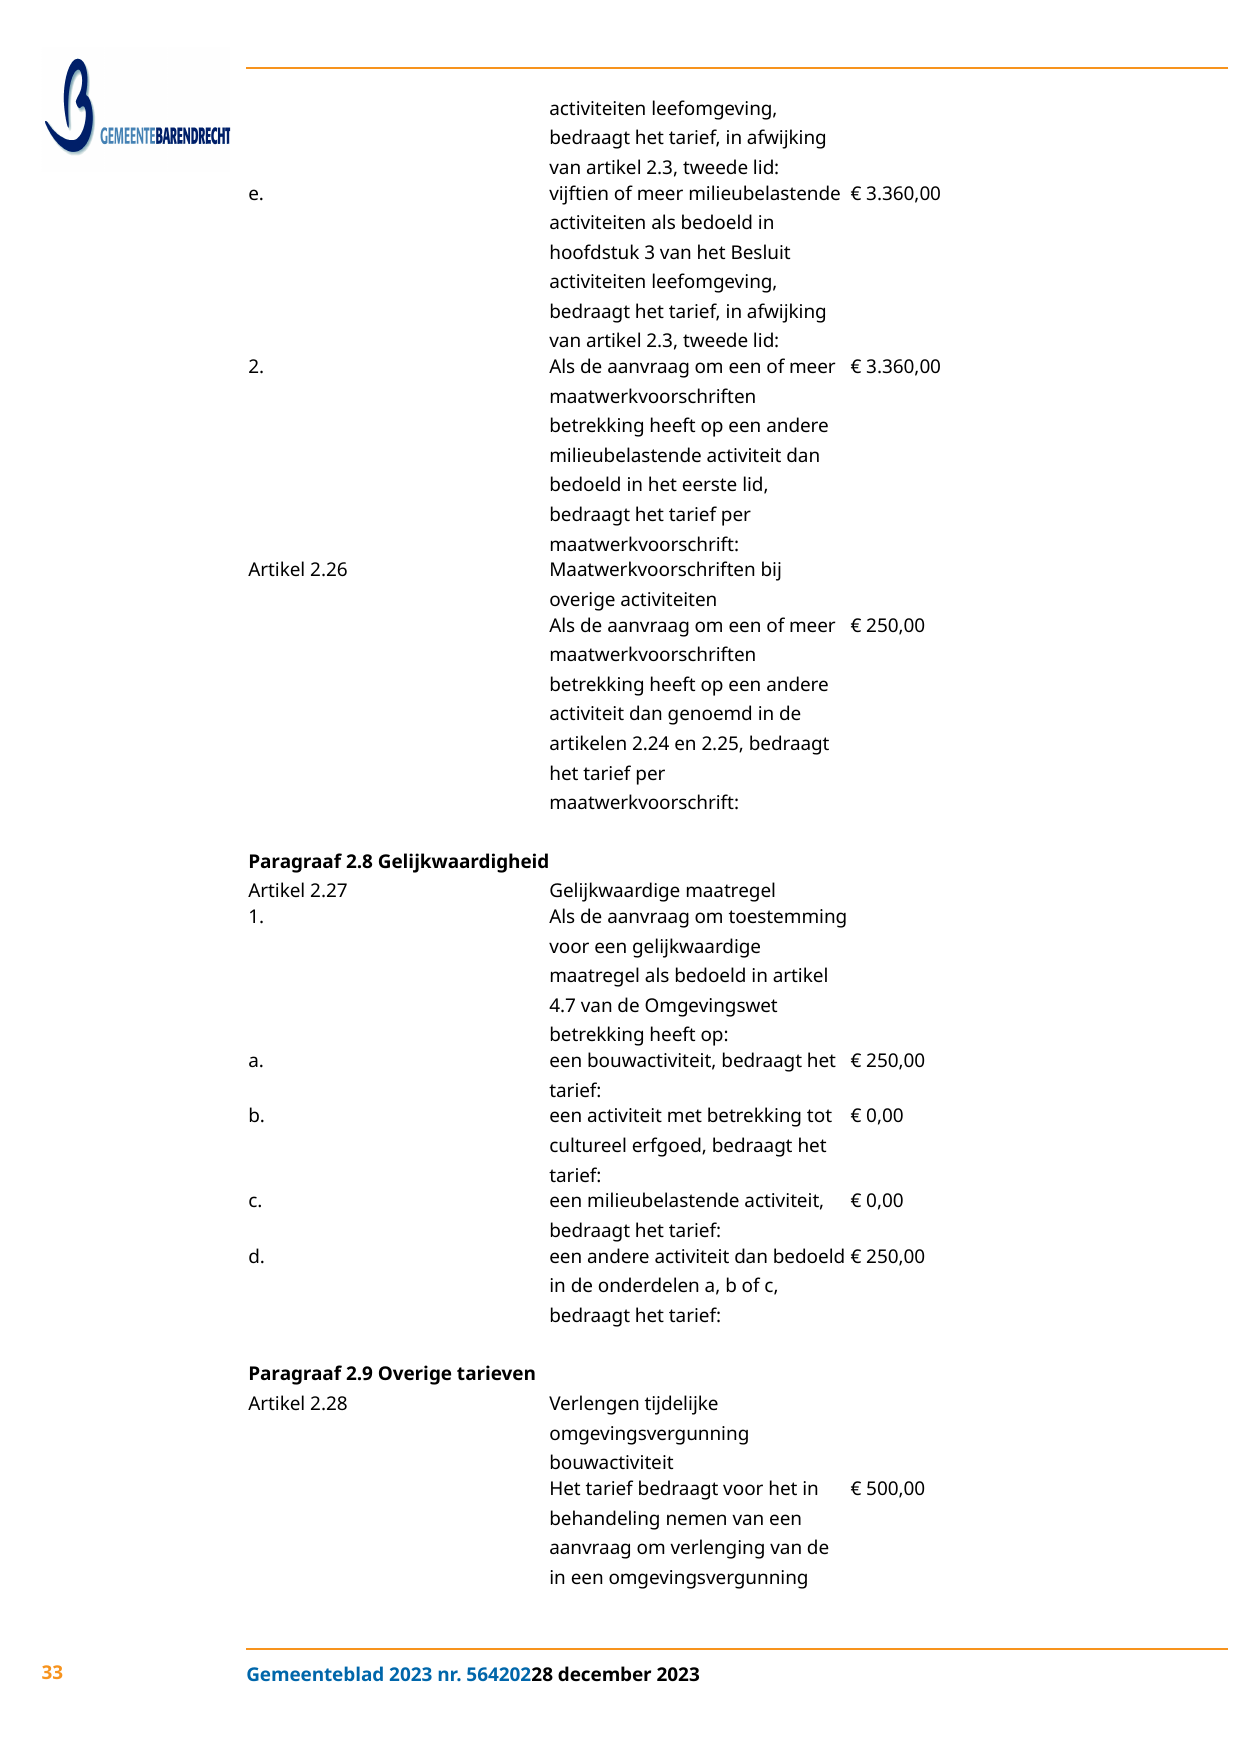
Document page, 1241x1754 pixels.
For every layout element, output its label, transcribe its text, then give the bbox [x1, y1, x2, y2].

table_header Artikel 2.28 [248, 1390, 549, 1475]
table_cell Het tarief bedraagt voor het in behandeling nemen van een aanvraag om verlenging van de in een omgevingsvergunning [549, 1475, 850, 1590]
table_cell vijftien of meer milieubelastende activiteiten als bedoeld in hoofdstuk 3 van het Besluit activiteiten leefomgeving, bedraagt het tarief, in afwijking van artikel 2.3, tweede lid: [549, 180, 850, 353]
table_cell een milieubelastende activiteit, bedraagt het tarief: [549, 1188, 850, 1243]
table_cell [248, 95, 549, 180]
table_cell a. [248, 1048, 549, 1103]
table_cell Artikel 2.26 [248, 557, 549, 612]
table_cell € 0,00 [850, 1188, 1152, 1243]
table_cell 2. [248, 353, 549, 557]
table_cell 1. [248, 903, 549, 1047]
table_cell € 3.360,00 [850, 353, 1152, 557]
table_cell Als de aanvraag om een of meer maatwerkvoorschriften betrekking heeft op een andere milieubelastende activiteit dan bedoeld in het eerste lid, bedraagt het tarief per maatwerkvoorschrift: [549, 353, 850, 557]
table_cell c. [248, 1188, 549, 1243]
table_cell € 500,00 [850, 1475, 1152, 1590]
table_cell activiteiten leefomgeving, bedraagt het tarief, in afwijking van artikel 2.3, tweede lid: [549, 95, 850, 180]
table_cell € 0,00 [850, 1103, 1152, 1188]
table_cell [248, 1475, 549, 1590]
table_cell [850, 95, 1152, 180]
table_cell Maatwerkvoorschriften bij overige activiteiten [549, 557, 850, 612]
table_cell een andere activiteit dan bedoeld in de onderdelen a, b of c, bedraagt het tarief: [549, 1243, 850, 1328]
table_header Verlengen tijdelijke omgevingsvergunning bouwactiviteit [549, 1390, 850, 1475]
table_cell € 250,00 [850, 1048, 1152, 1103]
table_cell [248, 612, 549, 815]
table_header Gelijkwaardige maatregel [549, 878, 850, 903]
table_cell [850, 557, 1152, 612]
table_header Artikel 2.27 [248, 878, 549, 903]
table_cell € 250,00 [850, 612, 1152, 815]
table_cell Als de aanvraag om toestemming voor een gelijkwaardige maatregel als bedoeld in artikel 4.7 van de Omgevingswet betrekking heeft op: [549, 903, 850, 1047]
table_header [850, 1390, 1152, 1475]
table_cell d. [248, 1243, 549, 1328]
text Paragraaf 2.8 Gelijkwaardigheid [248, 848, 1152, 874]
picture [41, 47, 231, 172]
text Paragraaf 2.9 Overige tarieven [248, 1361, 1152, 1386]
table_cell een activiteit met betrekking tot cultureel erfgoed, bedraagt het tarief: [549, 1103, 850, 1188]
table_cell [850, 903, 1152, 1047]
table_cell een bouwactiviteit, bedraagt het tarief: [549, 1048, 850, 1103]
table_cell € 250,00 [850, 1243, 1152, 1328]
table_cell Als de aanvraag om een of meer maatwerkvoorschriften betrekking heeft op een andere activiteit dan genoemd in de artikelen 2.24 en 2.25, bedraagt het tarief per maatwerkvoorschrift: [549, 612, 850, 815]
table_cell b. [248, 1103, 549, 1188]
table_cell e. [248, 180, 549, 353]
table_header [850, 878, 1152, 903]
table_cell € 3.360,00 [850, 180, 1152, 353]
